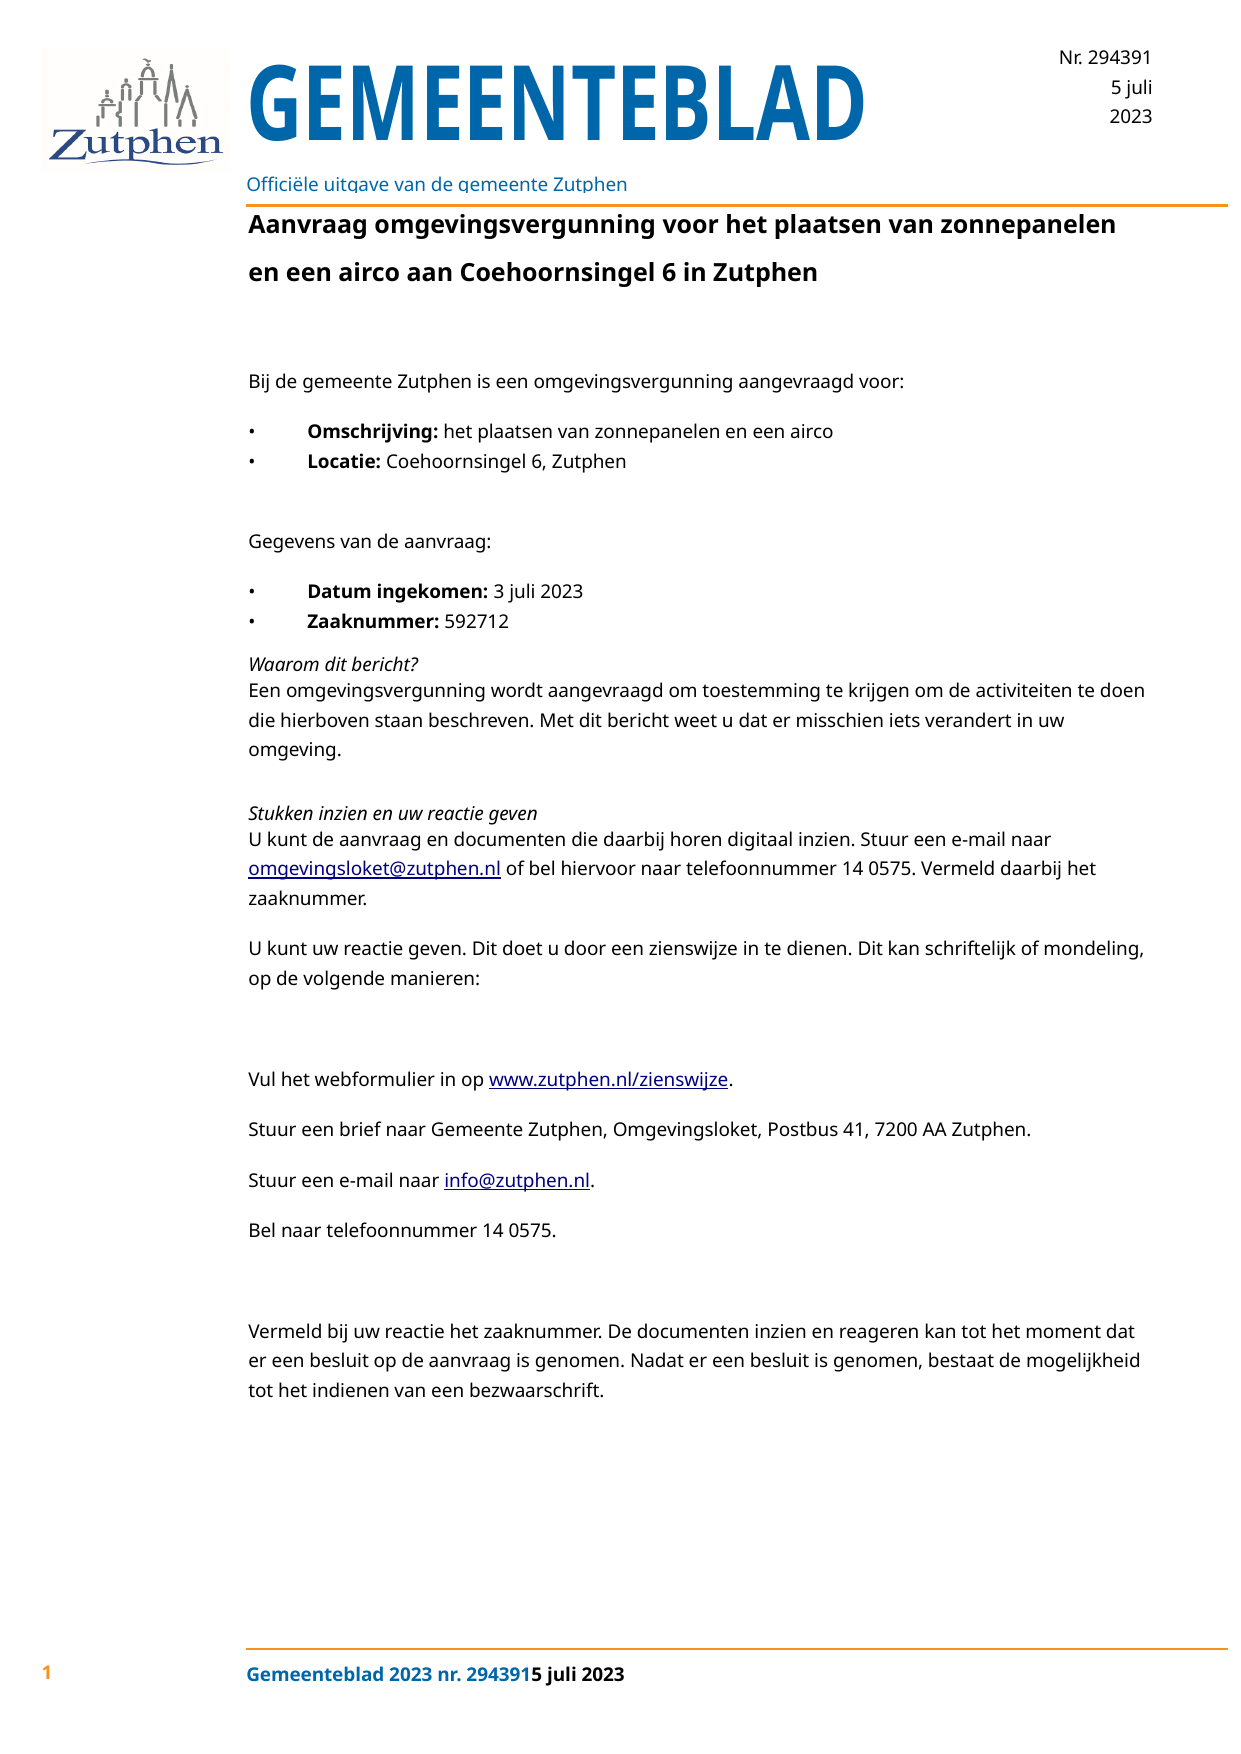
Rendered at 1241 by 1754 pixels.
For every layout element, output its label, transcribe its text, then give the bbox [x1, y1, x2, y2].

text Vul het webformulier in op www.zutphen.nl/zienswijze. [248, 1066, 1152, 1092]
text Bij de gemeente Zutphen is een omgevingsvergunning aangevraagd voor: [248, 368, 1152, 394]
list Zaaknummer: 592712 [248, 608, 1152, 634]
text Stukken inzien en uw reactie geven [248, 800, 1152, 826]
text Waarom dit bericht? [248, 651, 1152, 677]
text U kunt uw reactie geven. Dit doet u door een zienswijze in te dienen. Dit kan schriftelijk of mondeling, op de volgende manieren: [248, 936, 1152, 991]
text Bel naar telefoonnummer 14 0575. [248, 1217, 1152, 1243]
text Vermeld bij uw reactie het zaaknummer. De documenten inzien en reageren kan tot het moment dat er een besluit op de aanvraag is genomen. Nadat er een besluit is genomen, bestaat de mogelijkheid tot het indienen van een bezwaarschrift. [248, 1318, 1152, 1403]
text Een omgevingsvergunning wordt aangevraagd om toestemming te krijgen om de activiteiten te doen die hierboven staan beschreven. Met dit bericht weet u dat er misschien iets verandert in uw omgeving. [248, 677, 1152, 762]
text Aanvraag omgevingsvergunning voor het plaatsen van zonnepanelen en een airco aan Coehoornsingel 6 in Zutphen [248, 207, 1152, 288]
text Stuur een e-mail naar info@zutphen.nl. [248, 1167, 1152, 1193]
list Locatie: Coehoornsingel 6, Zutphen [248, 448, 1152, 474]
text Gegevens van de aanvraag: [248, 528, 1152, 554]
picture [41, 47, 231, 172]
list Omschrijving: het plaatsen van zonnepanelen en een airco [248, 419, 1152, 444]
text Stuur een brief naar Gemeente Zutphen, Omgevingsloket, Postbus 41, 7200 AA Zutphen. [248, 1116, 1152, 1142]
list Datum ingekomen: 3 juli 2023 [248, 579, 1152, 604]
text U kunt de aanvraag en documenten die daarbij horen digitaal inzien. Stuur een e-mail naar omgevingsloket@zutphen.nl of bel hiervoor naar telefoonnummer 14 0575. Vermeld daarbij het zaaknummer. [248, 826, 1152, 911]
